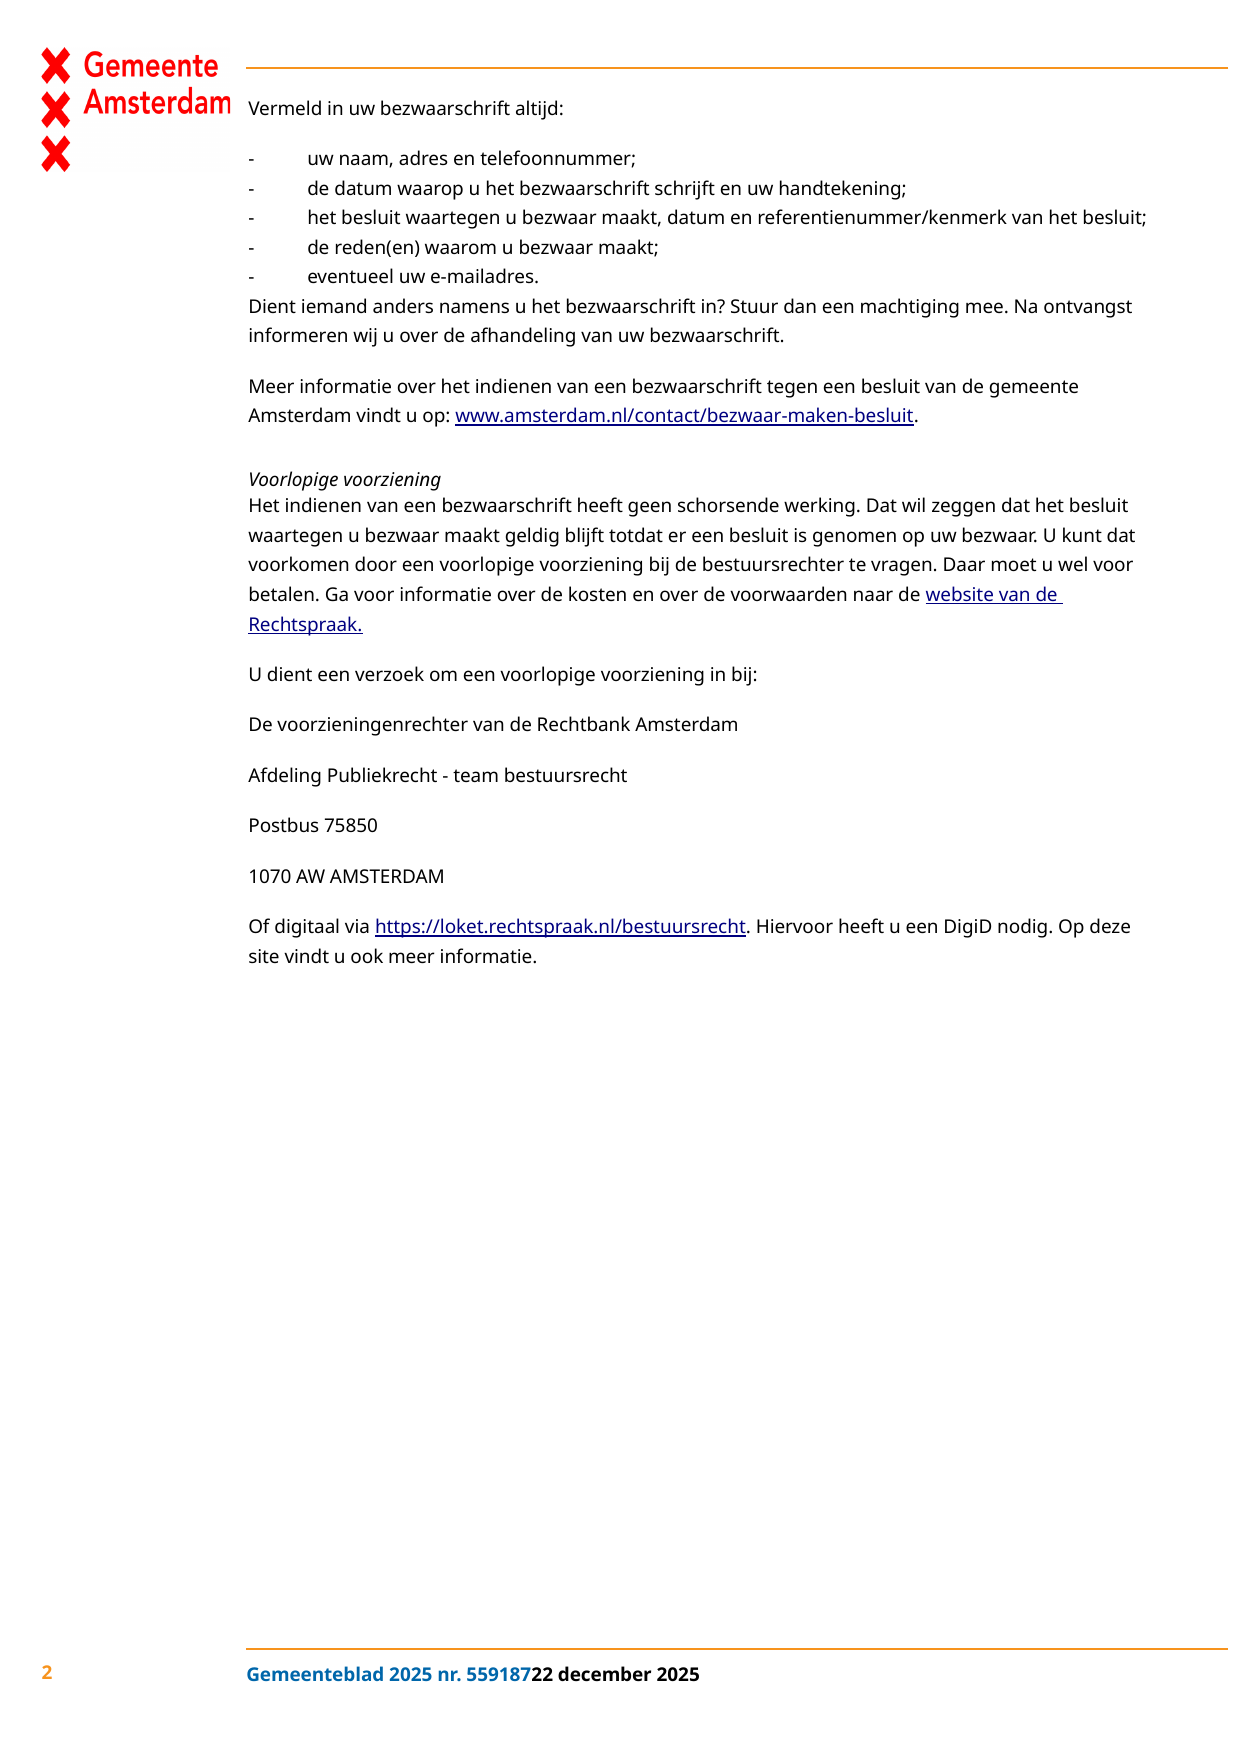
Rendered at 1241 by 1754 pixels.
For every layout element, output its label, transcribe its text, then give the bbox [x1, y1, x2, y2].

text Afdeling Publiekrecht - team bestuursrecht [248, 762, 1152, 788]
text Dient iemand anders namens u het bezwaarschrift in? Stuur dan een machtiging mee. Na ontvangst informeren wij u over de afhandeling van uw bezwaarschrift. [248, 293, 1152, 348]
list het besluit waartegen u bezwaar maakt, datum en referentienummer/kenmerk van het besluit; [248, 204, 1152, 230]
text Postbus 75850 [248, 812, 1152, 838]
text Vermeld in uw bezwaarschrift altijd: [248, 95, 1152, 121]
list de datum waarop u het bezwaarschrift schrijft en uw handtekening; [248, 175, 1152, 201]
list de reden(en) waarom u bezwaar maakt; [248, 234, 1152, 260]
text Meer informatie over het indienen van een bezwaarschrift tegen een besluit van de gemeente Amsterdam vindt u op: www.amsterdam.nl/contact/bezwaar-maken-besluit. [248, 373, 1152, 428]
picture [41, 47, 231, 172]
text 1070 AW AMSTERDAM [248, 863, 1152, 888]
text Het indienen van een bezwaarschrift heeft geen schorsende werking. Dat wil zeggen dat het besluit waartegen u bezwaar maakt geldig blijft totdat er een besluit is genomen op uw bezwaar. U kunt dat voorkomen door een voorlopige voorziening bij de bestuursrechter te vragen. Daar moet u wel voor betalen. Ga voor informatie over de kosten en over de voorwaarden naar de website van de Rechtspraak. [248, 492, 1152, 636]
text U dient een verzoek om een voorlopige voorziening in bij: [248, 661, 1152, 687]
list uw naam, adres en telefoonnummer; [248, 145, 1152, 171]
text Of digitaal via https://loket.rechtspraak.nl/bestuursrecht. Hiervoor heeft u een DigiD nodig. Op deze site vindt u ook meer informatie. [248, 913, 1152, 968]
text De voorzieningenrechter van de Rechtbank Amsterdam [248, 712, 1152, 737]
list eventueel uw e-mailadres. [248, 263, 1152, 289]
text Voorlopige voorziening [248, 467, 1152, 492]
